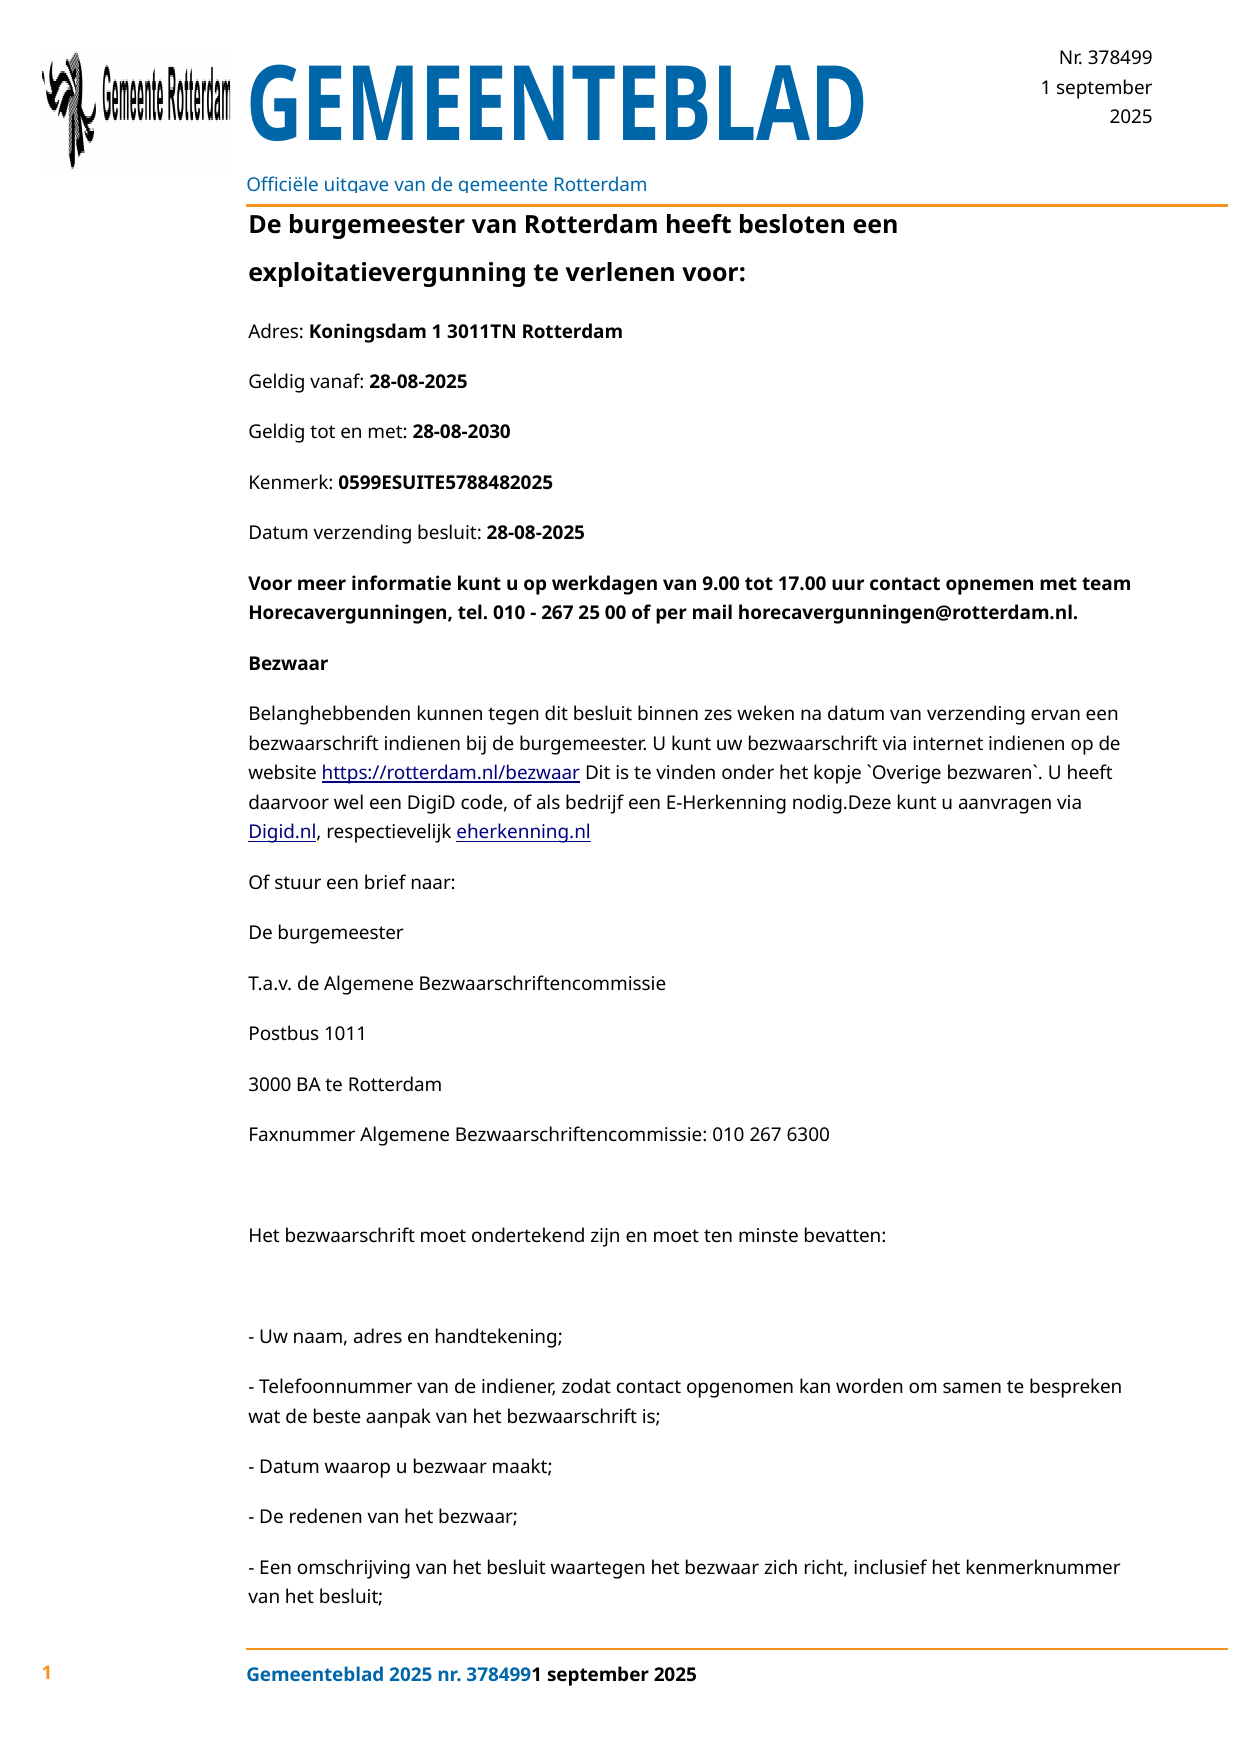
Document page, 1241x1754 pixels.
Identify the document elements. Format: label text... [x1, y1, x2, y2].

text - De redenen van het bezwaar; [248, 1504, 1152, 1529]
text Geldig vanaf: 28-08-2025 [248, 368, 1152, 394]
text - Telefoonnummer van de indiener, zodat contact opgenomen kan worden om samen te bespreken wat de beste aanpak van het bezwaarschrift is; [248, 1373, 1152, 1429]
text Geldig tot en met: 28-08-2030 [248, 419, 1152, 444]
text T.a.v. de Algemene Bezwaarschriftencommissie [248, 970, 1152, 996]
text De burgemeester van Rotterdam heeft besloten een exploitatievergunning te verlenen voor: [248, 207, 1152, 288]
text - Een omschrijving van het besluit waartegen het bezwaar zich richt, inclusief het kenmerknummer van het besluit; [248, 1554, 1152, 1609]
text Of stuur een brief naar: [248, 869, 1152, 895]
text Voor meer informatie kunt u op werkdagen van 9.00 tot 17.00 uur contact opnemen met team Horecavergunningen, tel. 010 - 267 25 00 of per mail horecavergunningen@rotterdam.nl. [248, 570, 1152, 625]
text Belanghebbenden kunnen tegen dit besluit binnen zes weken na datum van verzending ervan een bezwaarschrift indienen bij de burgemeester. U kunt uw bezwaarschrift via internet indienen op de website https://rotterdam.nl/bezwaar Dit is te vinden onder het kopje `Overige bezwaren`. U heeft daarvoor wel een DigiD code, of als bedrijf een E-Herkenning nodig.Deze kunt u aanvragen via Digid.nl, respectievelijk eherkenning.nl [248, 700, 1152, 844]
text - Datum waarop u bezwaar maakt; [248, 1453, 1152, 1479]
text Het bezwaarschrift moet ondertekend zijn en moet ten minste bevatten: [248, 1222, 1152, 1248]
text Datum verzending besluit: 28-08-2025 [248, 519, 1152, 545]
text Adres: Koningsdam 1 3011TN Rotterdam [248, 318, 1152, 344]
text De burgemeester [248, 919, 1152, 945]
text 3000 BA te Rotterdam [248, 1071, 1152, 1097]
text Kenmerk: 0599ESUITE5788482025 [248, 469, 1152, 495]
picture [41, 47, 231, 172]
text - Uw naam, adres en handtekening; [248, 1323, 1152, 1349]
text Postbus 1011 [248, 1020, 1152, 1046]
text Bezwaar [248, 650, 1152, 676]
text Faxnummer Algemene Bezwaarschriftencommissie: 010 267 6300 [248, 1121, 1152, 1147]
